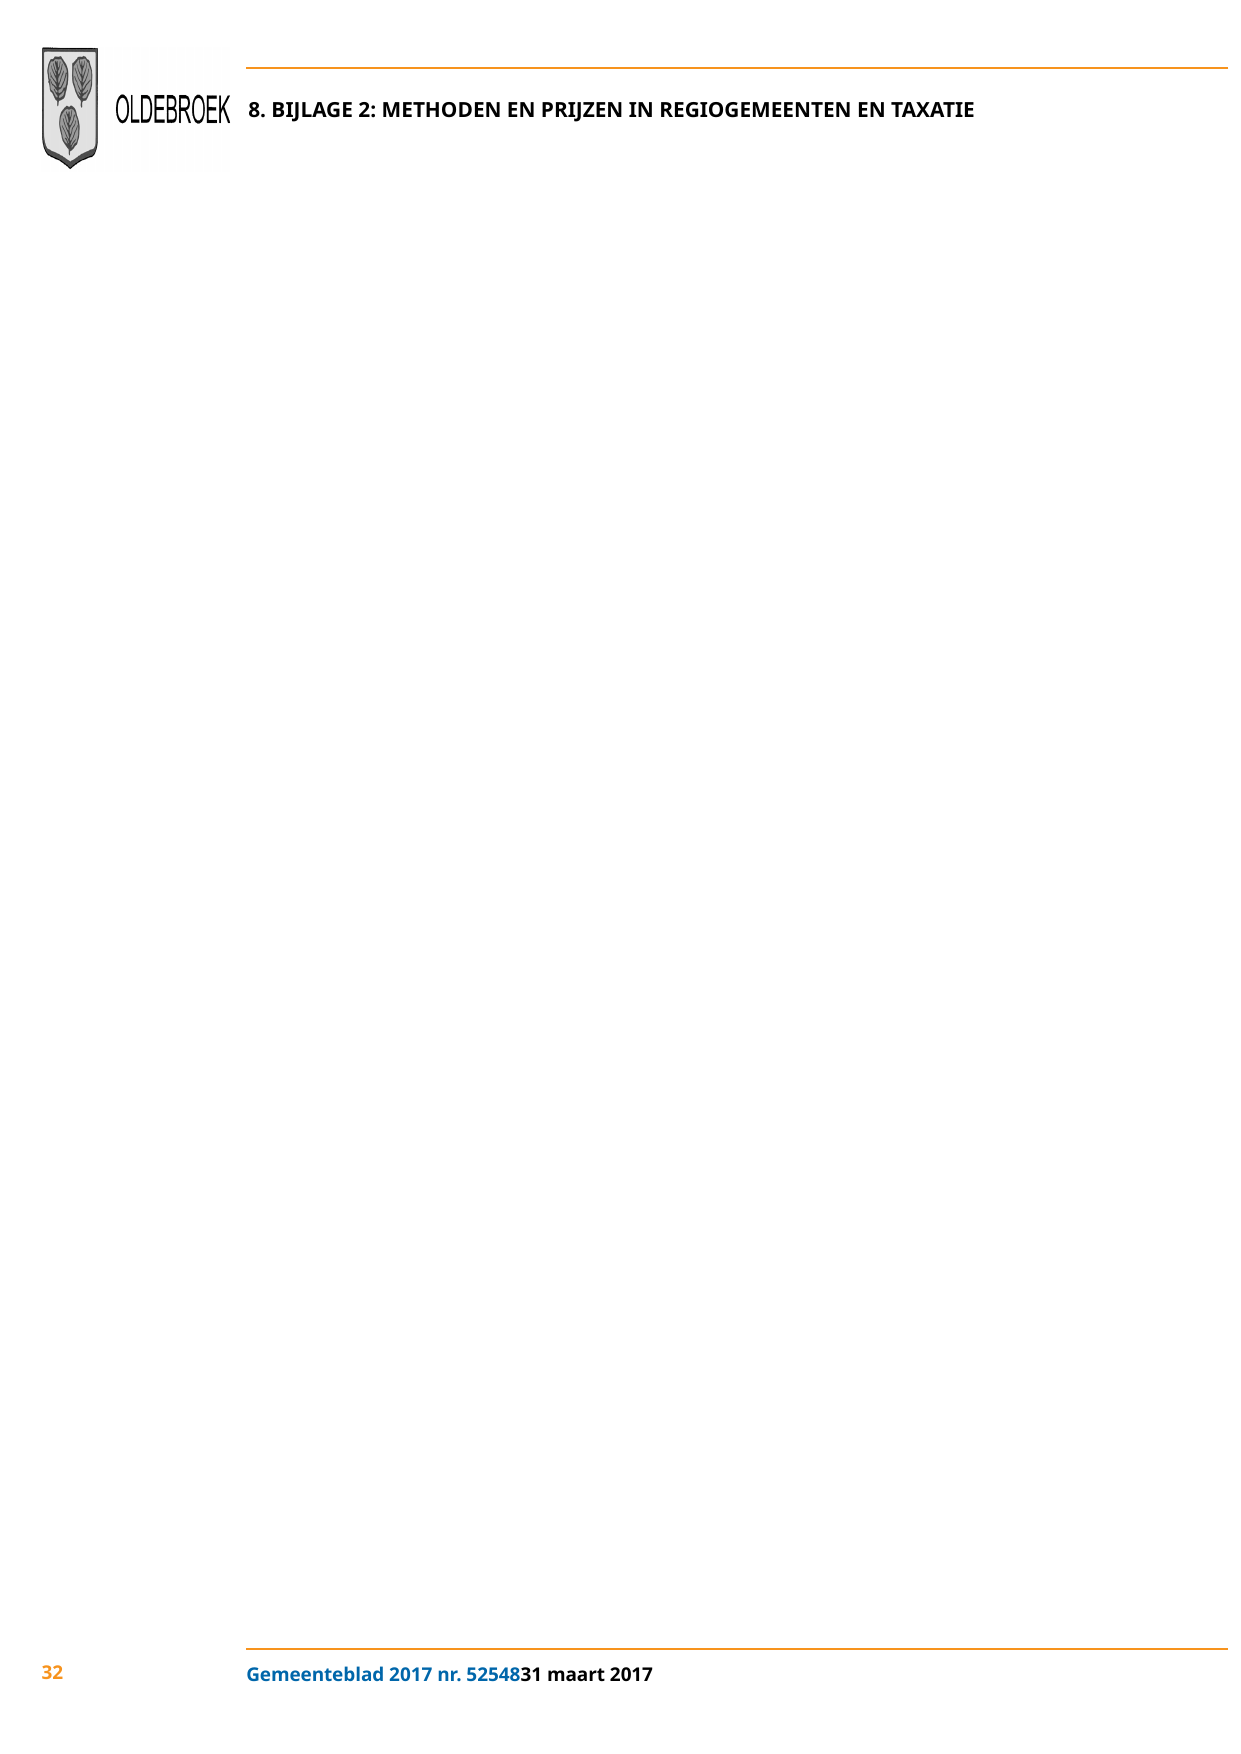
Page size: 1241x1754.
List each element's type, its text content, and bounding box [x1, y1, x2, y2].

text 8. BIJLAGE 2: METHODEN EN PRIJZEN IN REGIOGEMEENTEN EN TAXATIE [248, 95, 1152, 123]
picture [41, 47, 231, 172]
